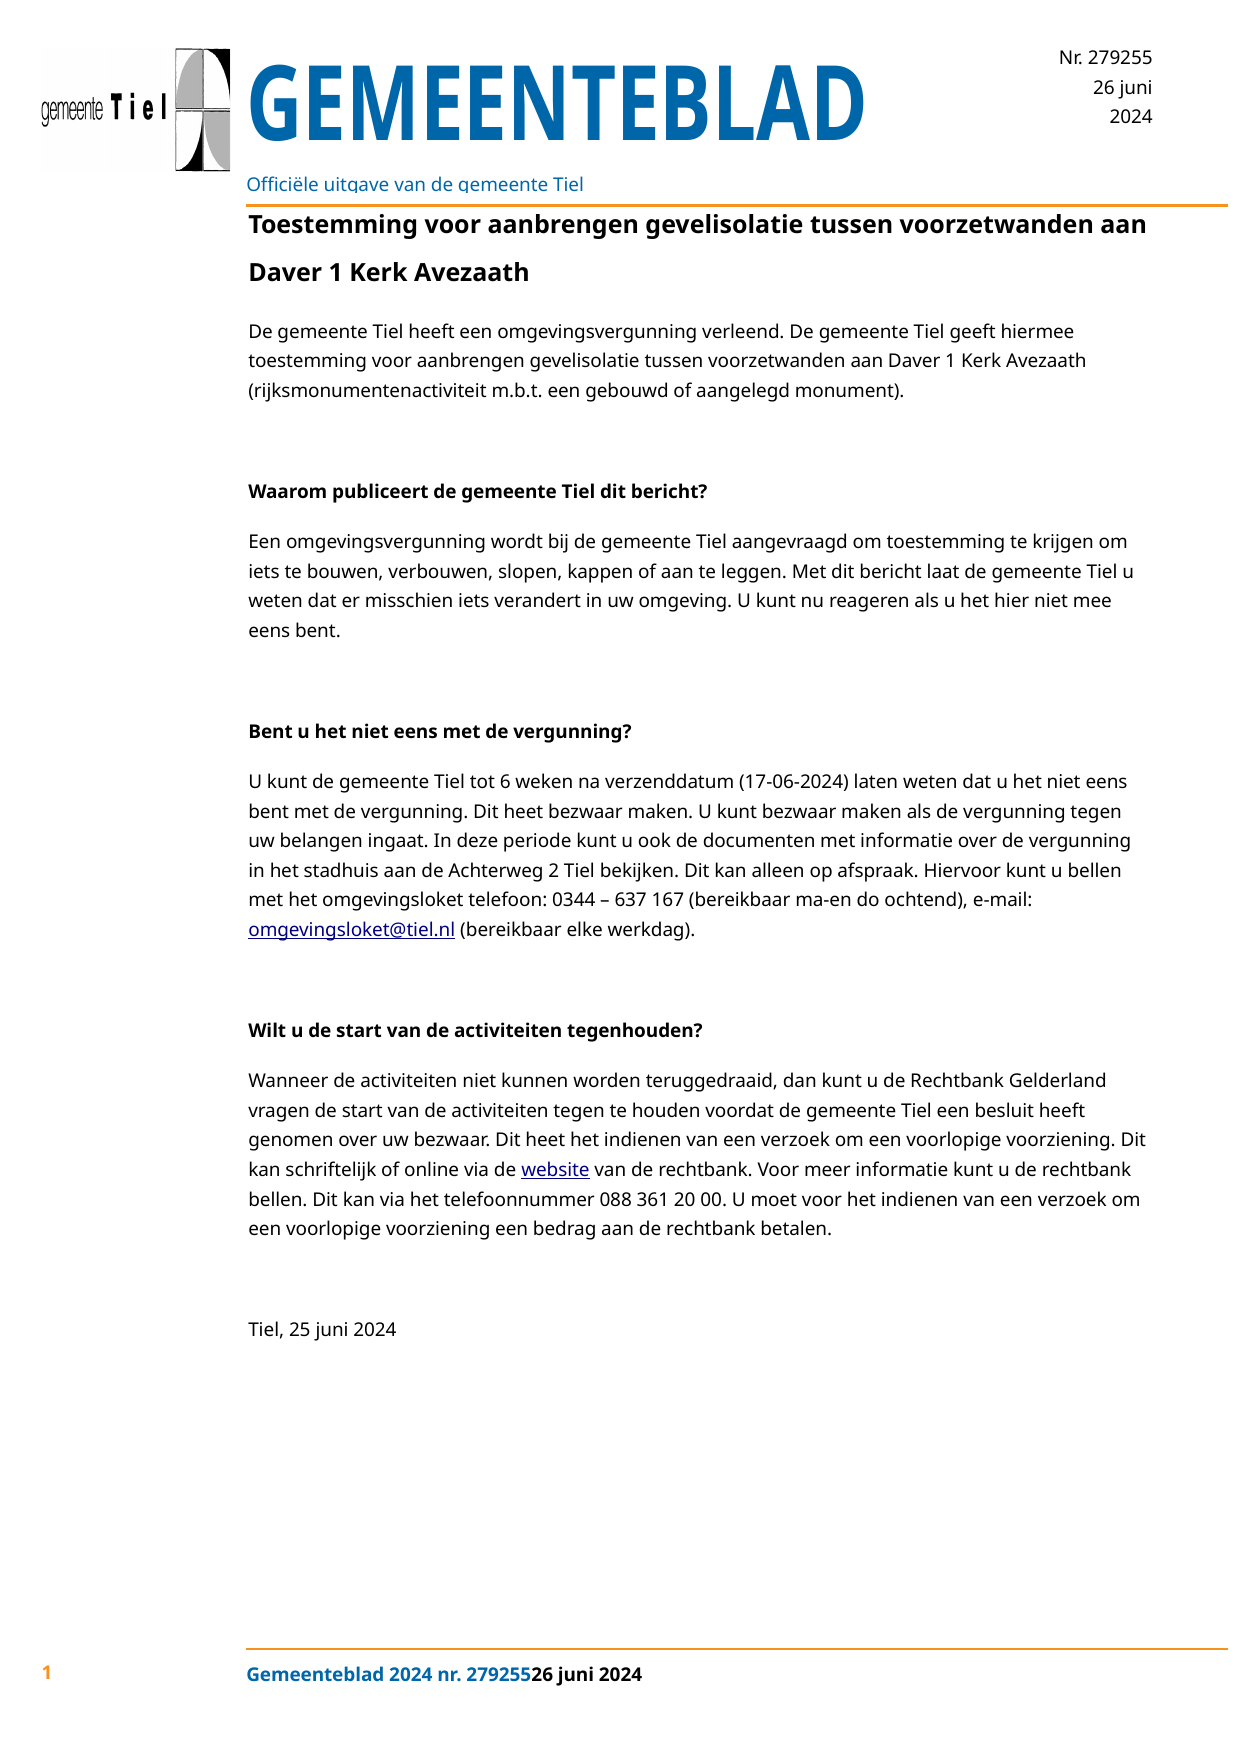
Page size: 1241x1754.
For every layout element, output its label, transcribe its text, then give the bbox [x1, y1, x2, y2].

text U kunt de gemeente Tiel tot 6 weken na verzenddatum (17-06-2024) laten weten dat u het niet eens bent met de vergunning. Dit heet bezwaar maken. U kunt bezwaar maken als de vergunning tegen uw belangen ingaat. In deze periode kunt u ook de documenten met informatie over de vergunning in het stadhuis aan de Achterweg 2 Tiel bekijken. Dit kan alleen op afspraak. Hiervoor kunt u bellen met het omgevingsloket telefoon: 0344 – 637 167 (bereikbaar ma-en do ochtend), e-mail: omgevingsloket@tiel.nl (bereikbaar elke werkdag). [248, 768, 1152, 942]
text Een omgevingsvergunning wordt bij de gemeente Tiel aangevraagd om toestemming te krijgen om iets te bouwen, verbouwen, slopen, kappen of aan te leggen. Met dit bericht laat de gemeente Tiel u weten dat er misschien iets verandert in uw omgeving. U kunt nu reageren als u het hier niet mee eens bent. [248, 528, 1152, 643]
text Tiel, 25 juni 2024 [248, 1316, 1152, 1342]
text Wilt u de start van de activiteiten tegenhouden? [248, 1017, 1152, 1043]
text Bent u het niet eens met de vergunning? [248, 718, 1152, 744]
text Wanneer de activiteiten niet kunnen worden teruggedraaid, dan kunt u de Rechtbank Gelderland vragen de start van de activiteiten tegen te houden voordat de gemeente Tiel een besluit heeft genomen over uw bezwaar. Dit heet het indienen van een verzoek om een voorlopige voorziening. Dit kan schriftelijk of online via de website van de rechtbank. Voor meer informatie kunt u de rechtbank bellen. Dit kan via het telefoonnummer 088 361 20 00. U moet voor het indienen van een verzoek om een voorlopige voorziening een bedrag aan de rechtbank betalen. [248, 1067, 1152, 1241]
text Waarom publiceert de gemeente Tiel dit bericht? [248, 478, 1152, 504]
text Toestemming voor aanbrengen gevelisolatie tussen voorzetwanden aan Daver 1 Kerk Avezaath [248, 207, 1152, 288]
text De gemeente Tiel heeft een omgevingsvergunning verleend. De gemeente Tiel geeft hiermee toestemming voor aanbrengen gevelisolatie tussen voorzetwanden aan Daver 1 Kerk Avezaath (rijksmonumentenactiviteit m.b.t. een gebouwd of aangelegd monument). [248, 318, 1152, 403]
picture [41, 47, 231, 172]
